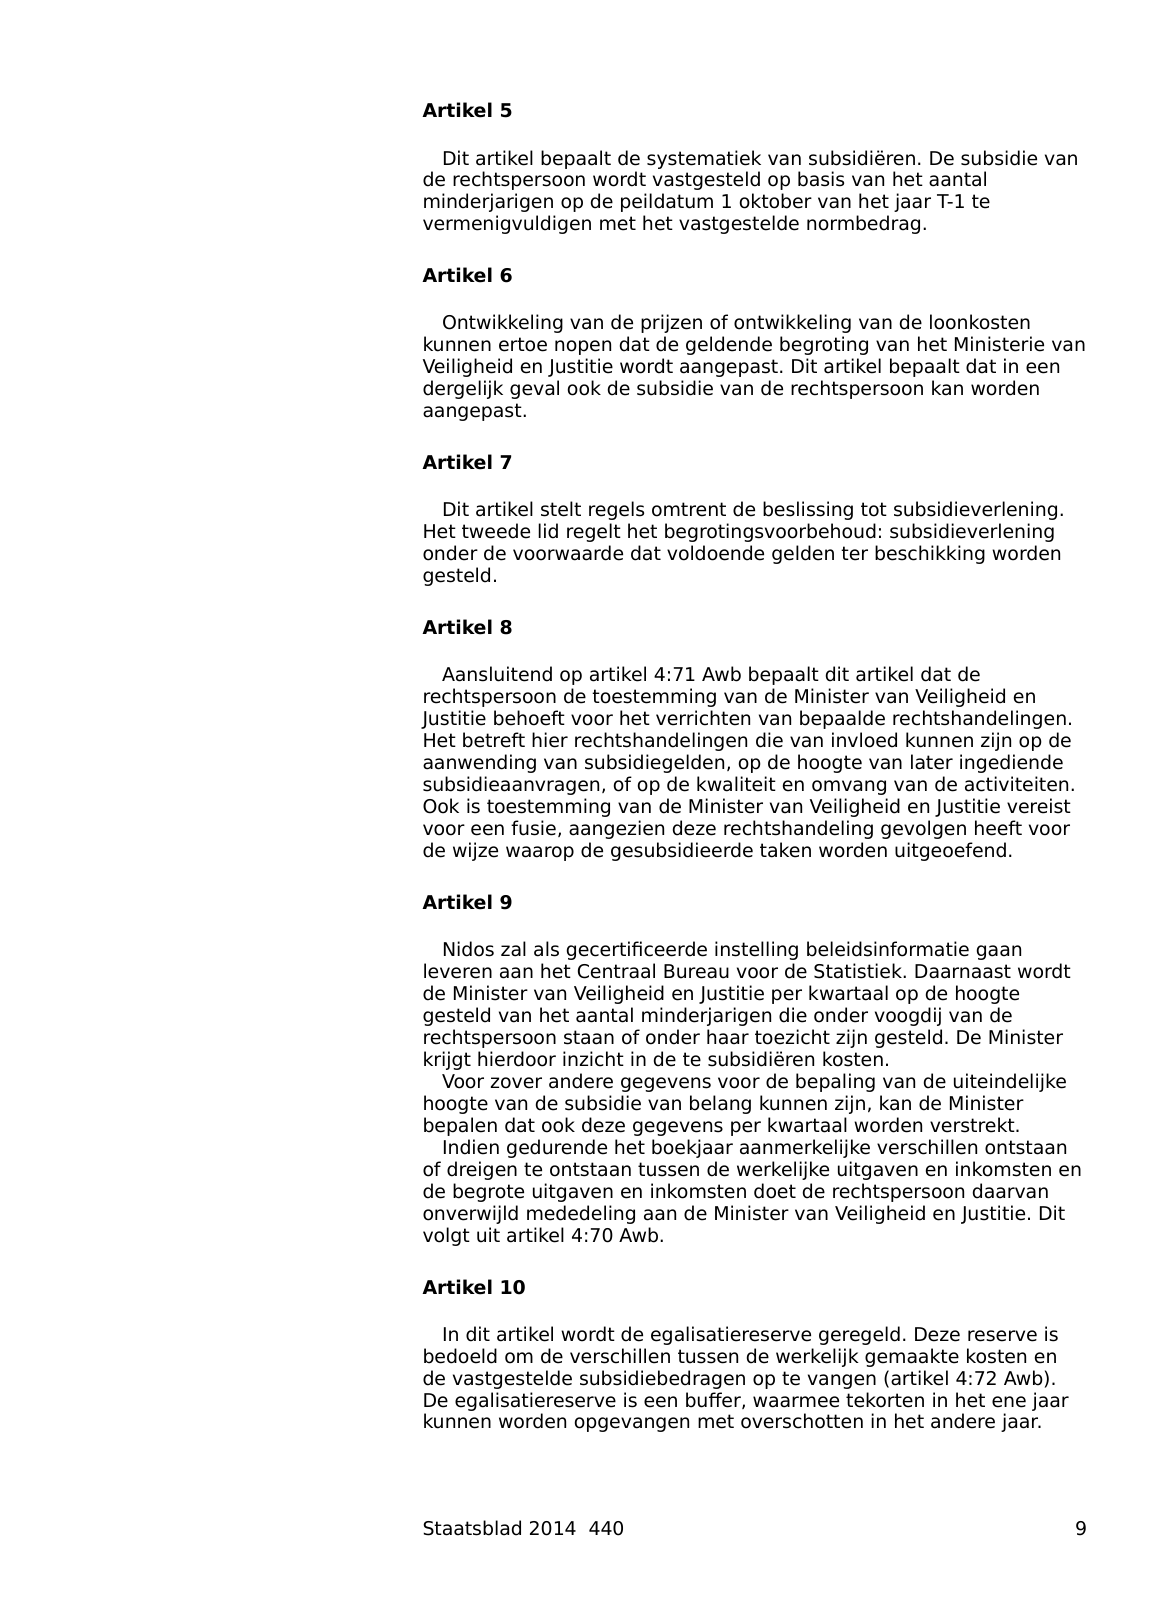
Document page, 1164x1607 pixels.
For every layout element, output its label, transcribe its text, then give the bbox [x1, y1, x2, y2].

text Indien gedurende het boekjaar aanmerkelijke verschillen ontstaan of dreigen te ontstaan tussen de werkelijke uitgaven en inkomsten en de begrote uitgaven en inkomsten doet de rechtspersoon daarvan onverwijld mededeling aan de Minister van Veiligheid en Justitie. Dit volgt uit artikel 4:70 Awb. [422, 1137, 1087, 1247]
subtitle Artikel 10 [422, 1277, 1087, 1298]
subtitle Artikel 7 [422, 452, 1087, 474]
subtitle Artikel 6 [422, 265, 1087, 287]
text Dit artikel stelt regels omtrent de beslissing tot subsidieverlening. Het tweede lid regelt het begrotingsvoorbehoud: subsidieverlening onder de voorwaarde dat voldoende gelden ter beschikking worden gesteld. [422, 499, 1087, 587]
text Voor zover andere gegevens voor de bepaling van de uiteindelijke hoogte van de subsidie van belang kunnen zijn, kan de Minister bepalen dat ook deze gegevens per kwartaal worden verstrekt. [422, 1071, 1087, 1137]
text Dit artikel bepaalt de systematiek van subsidiëren. De subsidie van de rechtspersoon wordt vastgesteld op basis van het aantal minderjarigen op de peildatum 1 oktober van het jaar T-1 te vermenigvuldigen met het vastgestelde normbedrag. [422, 147, 1087, 235]
text Ontwikkeling van de prijzen of ontwikkeling van de loonkosten kunnen ertoe nopen dat de geldende begroting van het Ministerie van Veiligheid en Justitie wordt aangepast. Dit artikel bepaalt dat in een dergelijk geval ook de subsidie van de rechtspersoon kan worden aangepast. [422, 312, 1087, 422]
subtitle Artikel 9 [422, 892, 1087, 914]
subtitle Artikel 8 [422, 617, 1087, 639]
text Nidos zal als gecertificeerde instelling beleidsinformatie gaan leveren aan het Centraal Bureau voor de Statistiek. Daarnaast wordt de Minister van Veiligheid en Justitie per kwartaal op de hoogte gesteld van het aantal minderjarigen die onder voogdij van de rechtspersoon staan of onder haar toezicht zijn gesteld. De Minister krijgt hierdoor inzicht in de te subsidiëren kosten. [422, 939, 1087, 1071]
text In dit artikel wordt de egalisatiereserve geregeld. Deze reserve is bedoeld om de verschillen tussen de werkelijk gemaakte kosten en de vastgestelde subsidiebedragen op te vangen (artikel 4:72 Awb). De egalisatiereserve is een buffer, waarmee tekorten in het ene jaar kunnen worden opgevangen met overschotten in het andere jaar. [422, 1323, 1087, 1433]
text Aansluitend op artikel 4:71 Awb bepaalt dit artikel dat de rechtspersoon de toestemming van de Minister van Veiligheid en Justitie behoeft voor het verrichten van bepaalde rechtshandelingen. Het betreft hier rechtshandelingen die van invloed kunnen zijn op de aanwending van subsidiegelden, op de hoogte van later ingediende subsidieaanvragen, of op de kwaliteit en omvang van de activiteiten. Ook is toestemming van de Minister van Veiligheid en Justitie vereist voor een fusie, aangezien deze rechtshandeling gevolgen heeft voor de wijze waarop de gesubsidieerde taken worden uitgeoefend. [422, 664, 1087, 862]
subtitle Artikel 5 [422, 100, 1087, 122]
